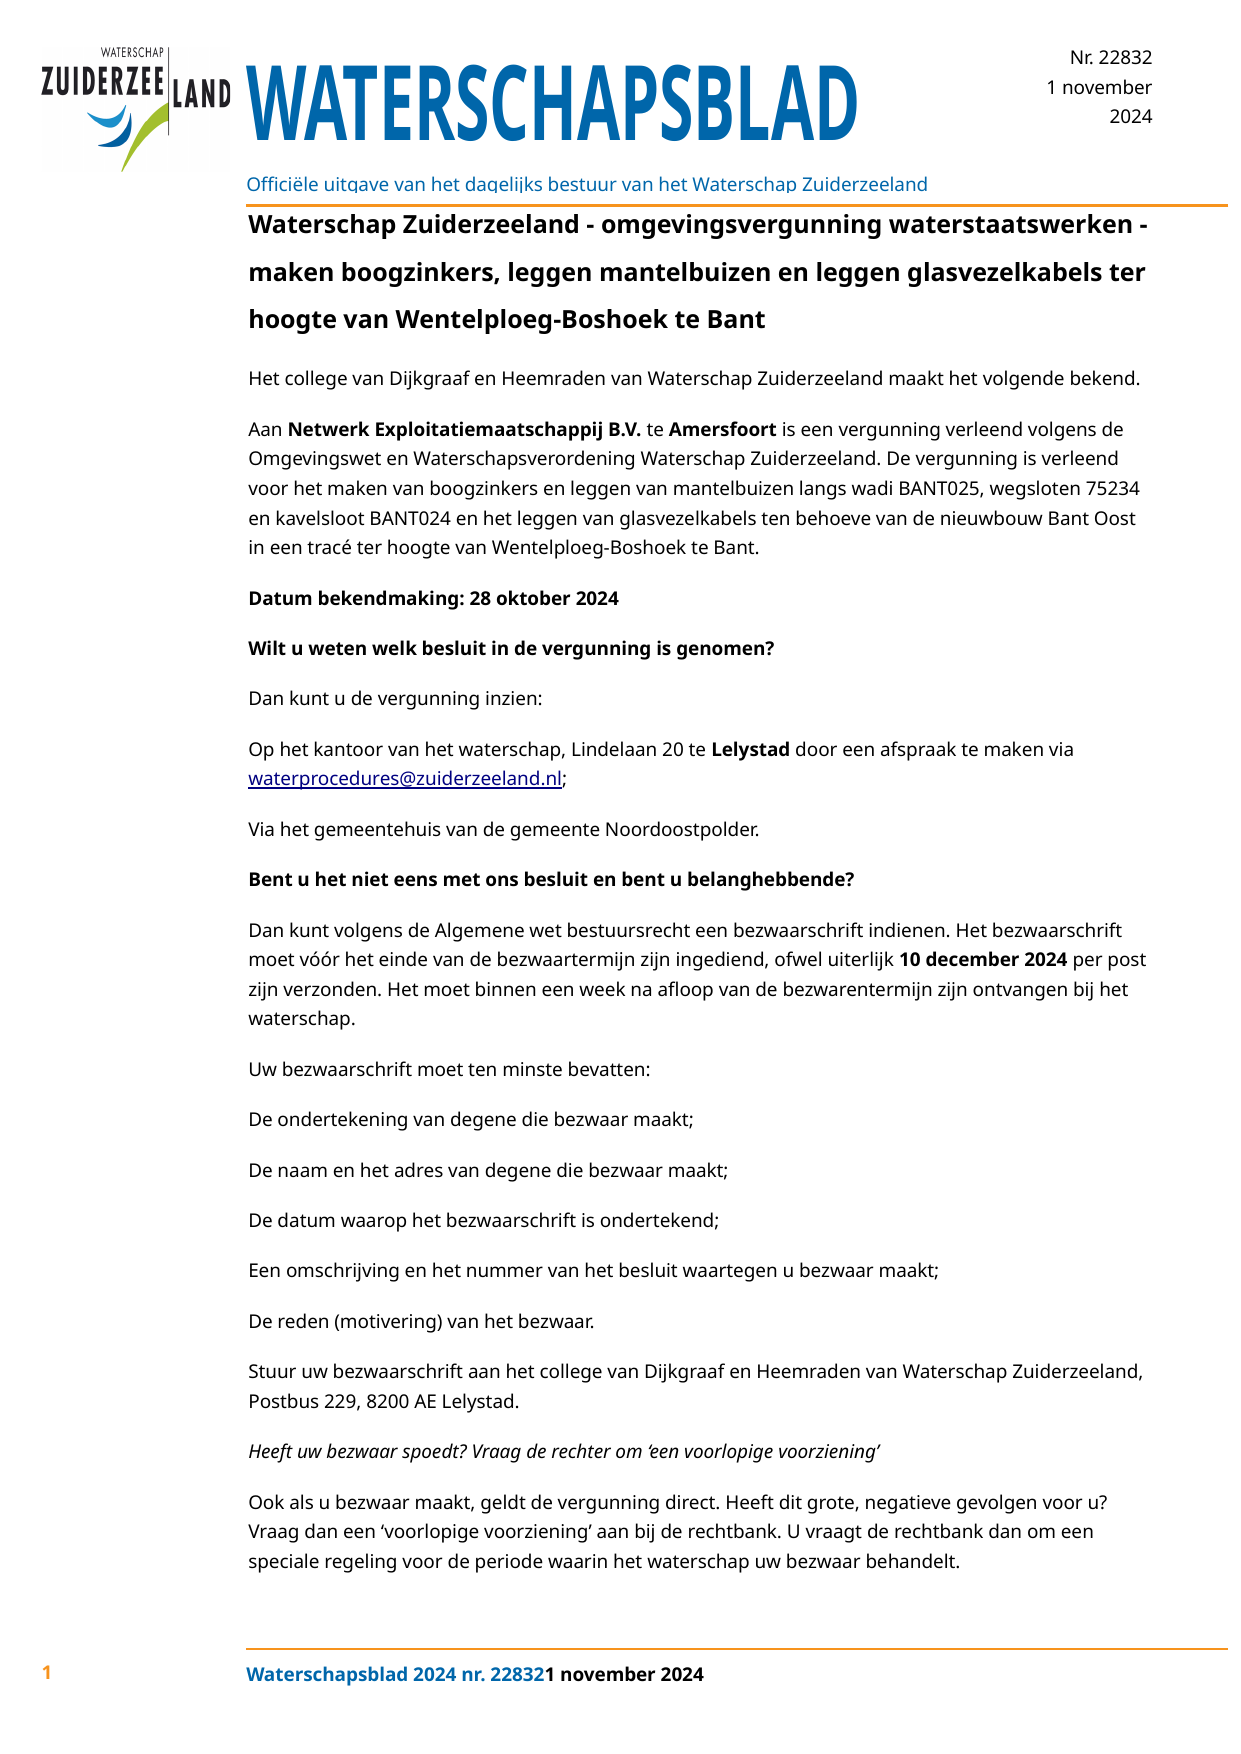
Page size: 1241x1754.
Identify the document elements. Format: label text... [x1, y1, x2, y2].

text Stuur uw bezwaarschrift aan het college van Dijkgraaf en Heemraden van Waterschap Zuiderzeeland, Postbus 229, 8200 AE Lelystad. [248, 1358, 1152, 1414]
text De reden (motivering) van het bezwaar. [248, 1308, 1152, 1334]
text Uw bezwaarschrift moet ten minste bevatten: [248, 1056, 1152, 1082]
text Op het kantoor van het waterschap, Lindelaan 20 te Lelystad door een afspraak te maken via waterprocedures@zuiderzeeland.nl; [248, 736, 1152, 791]
text Dan kunt volgens de Algemene wet bestuursrecht een bezwaarschrift indienen. Het bezwaarschrift moet vóór het einde van de bezwaartermijn zijn ingediend, ofwel uiterlijk 10 december 2024 per post zijn verzonden. Het moet binnen een week na afloop van de bezwarentermijn zijn ontvangen bij het waterschap. [248, 917, 1152, 1031]
text Via het gemeentehuis van de gemeente Noordoostpolder. [248, 816, 1152, 842]
picture [41, 47, 231, 172]
text De naam en het adres van degene die bezwaar maakt; [248, 1157, 1152, 1182]
text Wilt u weten welk besluit in de vergunning is genomen? [248, 635, 1152, 661]
text De datum waarop het bezwaarschrift is ondertekend; [248, 1207, 1152, 1233]
text Ook als u bezwaar maakt, geldt de vergunning direct. Heeft dit grote, negatieve gevolgen voor u? Vraag dan een ‘voorlopige voorziening’ aan bij de rechtbank. U vraagt de rechtbank dan om een speciale regeling voor de periode waarin het waterschap uw bezwaar behandelt. [248, 1489, 1152, 1574]
text Bent u het niet eens met ons besluit en bent u belanghebbende? [248, 866, 1152, 892]
text Datum bekendmaking: 28 oktober 2024 [248, 585, 1152, 610]
text Aan Netwerk Exploitatiemaatschappij B.V. te Amersfoort is een vergunning verleend volgens de Omgevingswet en Waterschapsverordening Waterschap Zuiderzeeland. De vergunning is verleend voor het maken van boogzinkers en leggen van mantelbuizen langs wadi BANT025, wegsloten 75234 en kavelsloot BANT024 en het leggen van glasvezelkabels ten behoeve van de nieuwbouw Bant Oost in een tracé ter hoogte van Wentelploeg-Boshoek te Bant. [248, 416, 1152, 560]
text De ondertekening van degene die bezwaar maakt; [248, 1106, 1152, 1132]
text Het college van Dijkgraaf en Heemraden van Waterschap Zuiderzeeland maakt het volgende bekend. [248, 366, 1152, 391]
text Waterschap Zuiderzeeland - omgevingsvergunning waterstaatswerken - maken boogzinkers, leggen mantelbuizen en leggen glasvezelkabels ter hoogte van Wentelploeg-Boshoek te Bant [248, 207, 1152, 336]
text Een omschrijving en het nummer van het besluit waartegen u bezwaar maakt; [248, 1258, 1152, 1283]
text Heeft uw bezwaar spoedt? Vraag de rechter om ‘een voorlopige voorziening’ [248, 1438, 1152, 1464]
text Dan kunt u de vergunning inzien: [248, 686, 1152, 711]
